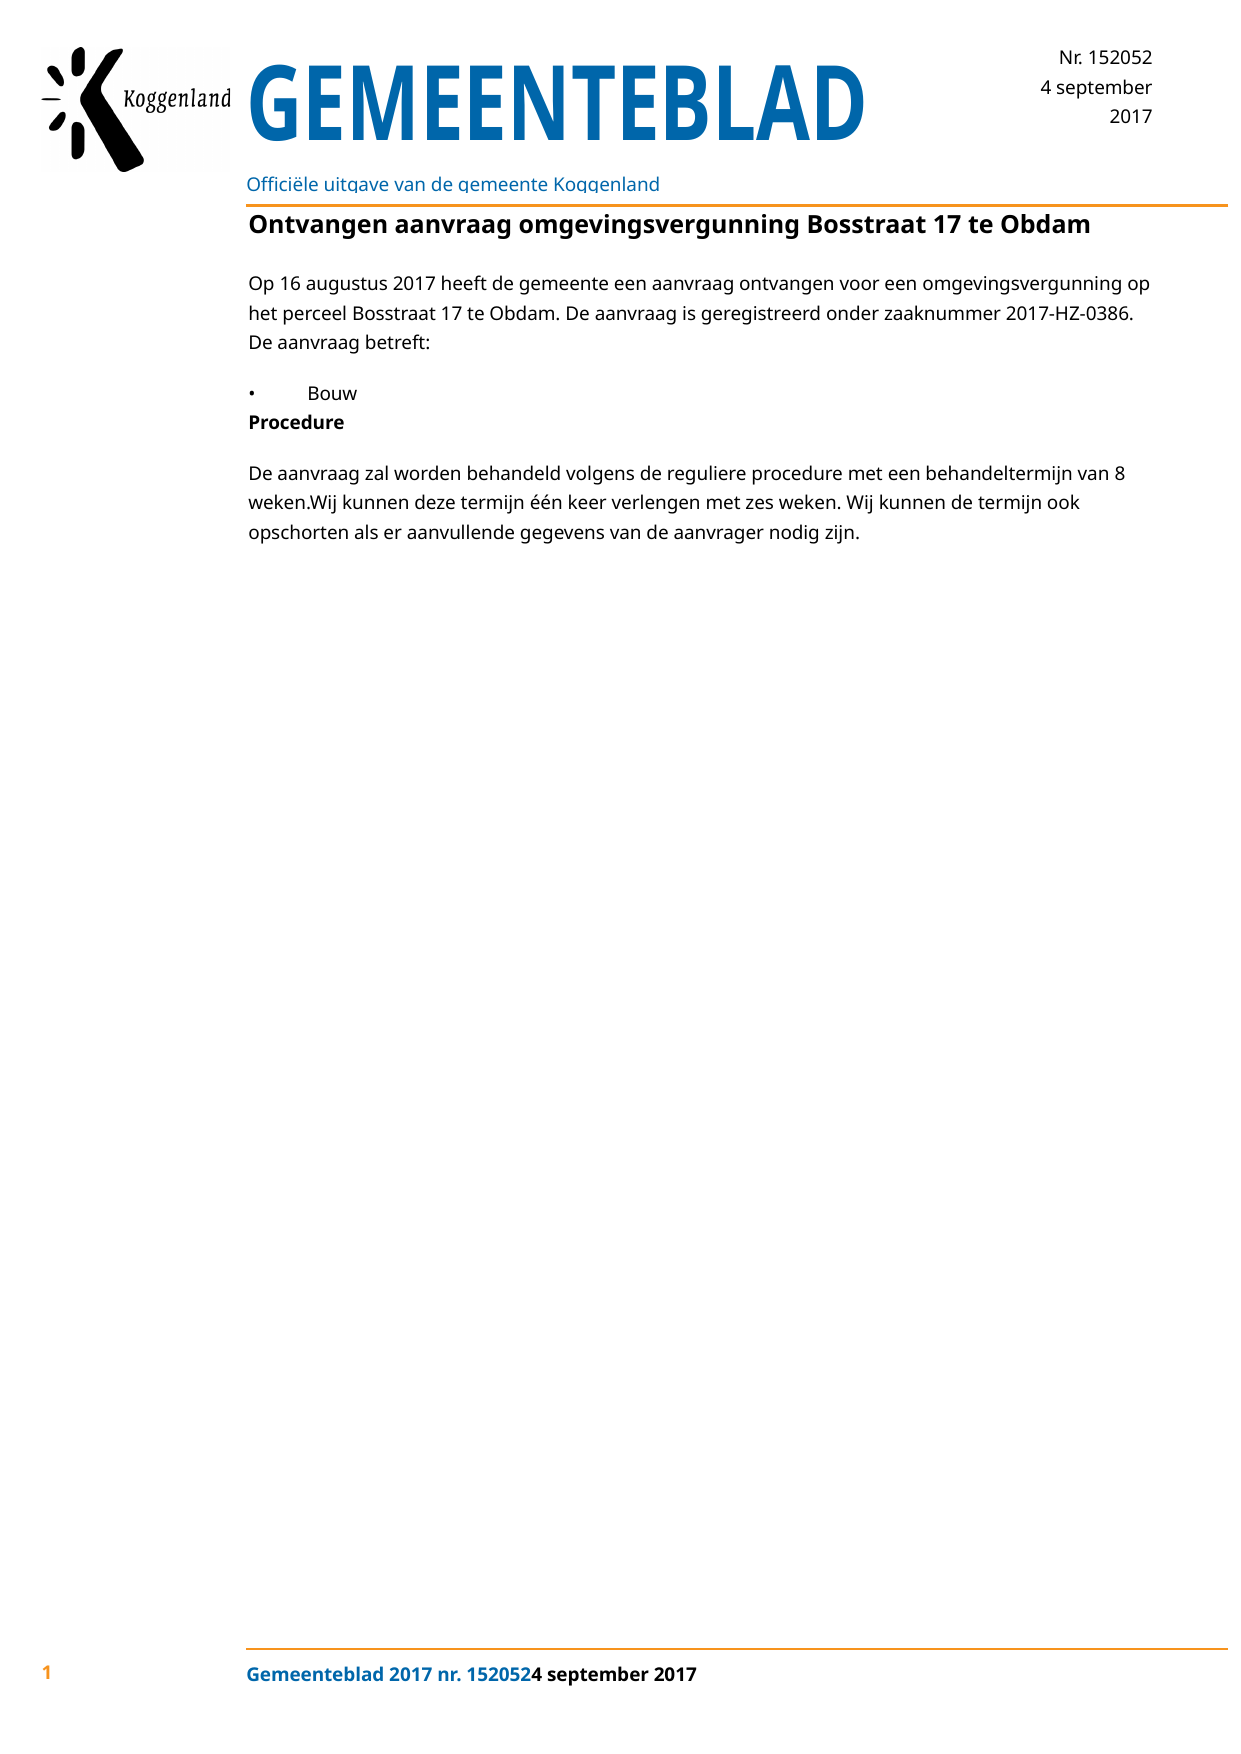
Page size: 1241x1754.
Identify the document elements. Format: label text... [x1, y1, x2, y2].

text Op 16 augustus 2017 heeft de gemeente een aanvraag ontvangen voor een omgevingsvergunning op het perceel Bosstraat 17 te Obdam. De aanvraag is geregistreerd onder zaaknummer 2017-HZ-0386. De aanvraag betreft: [248, 270, 1152, 355]
list Bouw [248, 380, 1152, 406]
text Ontvangen aanvraag omgevingsvergunning Bosstraat 17 te Obdam [248, 207, 1152, 241]
picture [41, 47, 231, 172]
text Procedure [248, 409, 1152, 435]
text De aanvraag zal worden behandeld volgens de reguliere procedure met een behandeltermijn van 8 weken.Wij kunnen deze termijn één keer verlengen met zes weken. Wij kunnen de termijn ook opschorten als er aanvullende gegevens van de aanvrager nodig zijn. [248, 460, 1152, 545]
